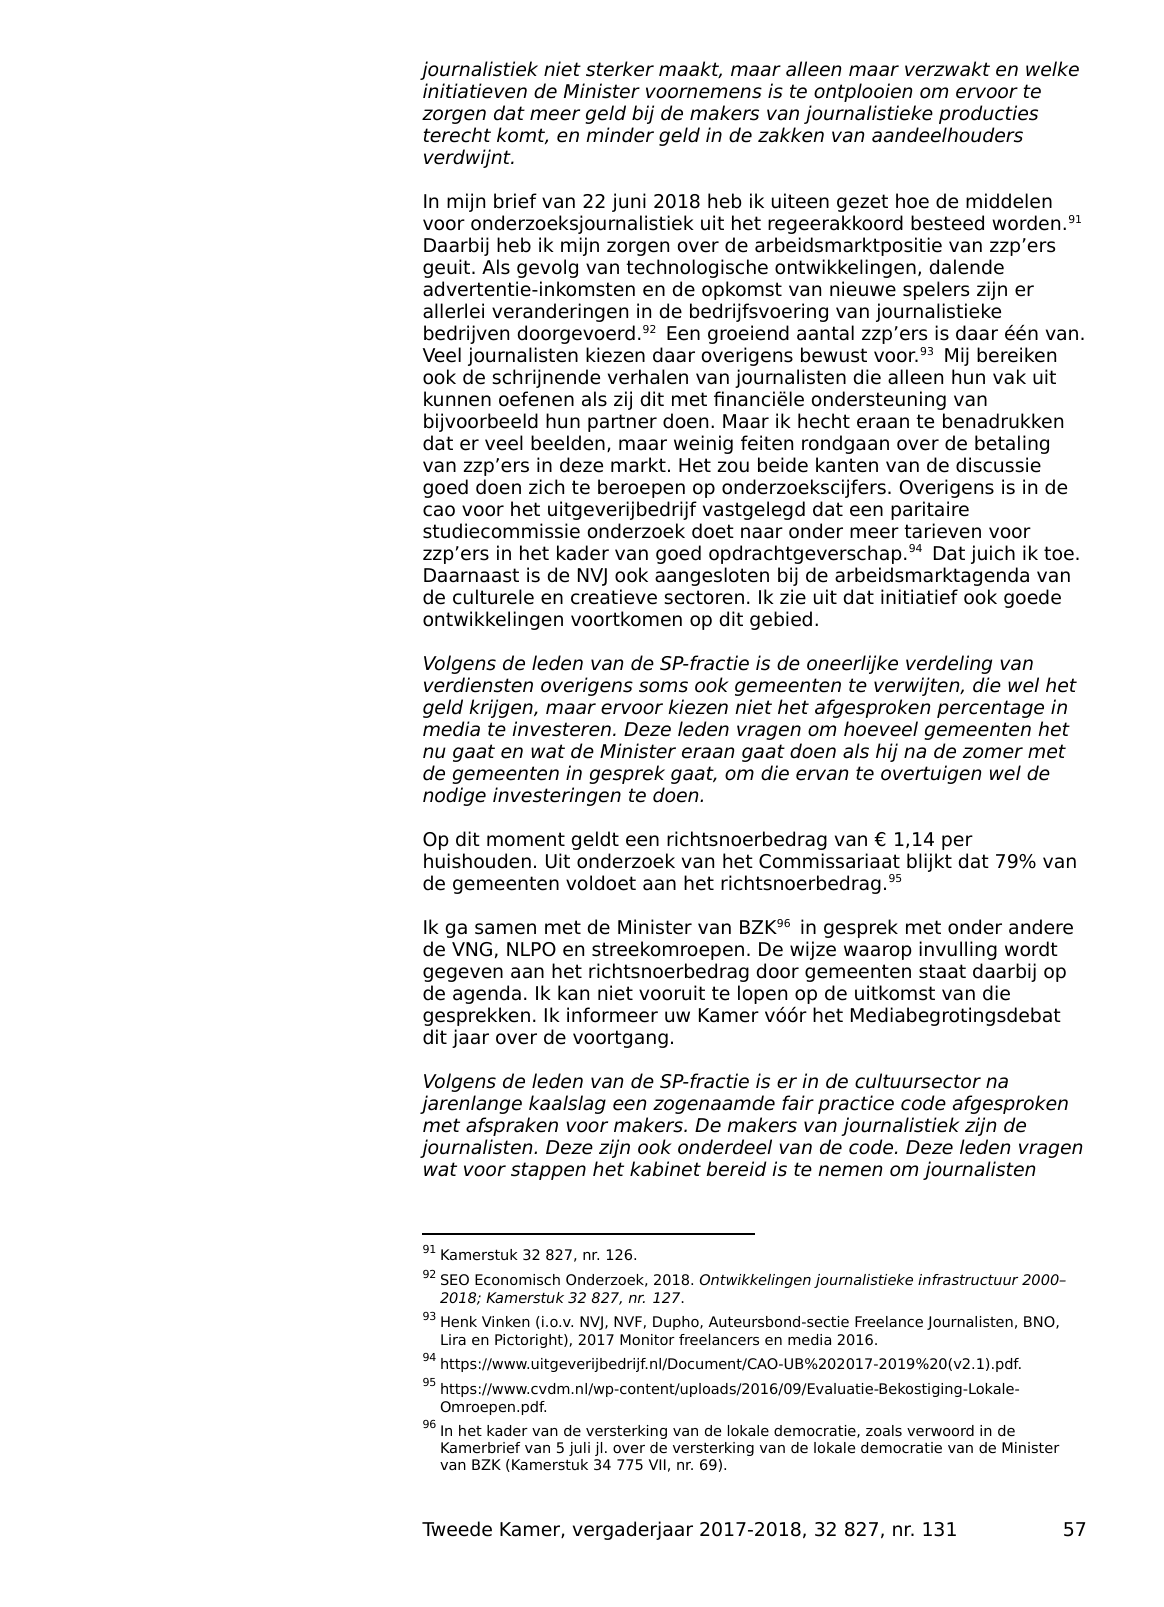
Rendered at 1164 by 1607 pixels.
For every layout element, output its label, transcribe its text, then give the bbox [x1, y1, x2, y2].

text journalistiek niet sterker maakt, maar alleen maar verzwakt en welke initiatieven de Minister voornemens is te ontplooien om ervoor te zorgen dat meer geld bij de makers van journalistieke producties terecht komt, en minder geld in de zakken van aandeelhouders verdwijnt. [422, 59, 1087, 169]
text In mijn brief van 22 juni 2018 heb ik uiteen gezet hoe de middelen voor onderzoeksjournalistiek uit het regeerakkoord besteed worden. Daarbij heb ik mijn zorgen over de arbeidsmarktpositie van zzp’ers geuit. Als gevolg van technologische ontwikkelingen, dalende advertentie-inkomsten en de opkomst van nieuwe spelers zijn er allerlei veranderingen in de bedrijfsvoering van journalistieke bedrijven doorgevoerd. Een groeiend aantal zzp’ers is daar één van. Veel journalisten kiezen daar overigens bewust voor. Mij bereiken ook de schrijnende verhalen van journalisten die alleen hun vak uit kunnen oefenen als zij dit met financiële ondersteuning van bijvoorbeeld hun partner doen. Maar ik hecht eraan te benadrukken dat er veel beelden, maar weinig feiten rondgaan over de betaling van zzp’ers in deze markt. Het zou beide kanten van de discussie goed doen zich te beroepen op onderzoekscijfers. Overigens is in de cao voor het uitgeverijbedrijf vastgelegd dat een paritaire studiecommissie onderzoek doet naar onder meer tarieven voor zzp’ers in het kader van goed opdrachtgeverschap. Dat juich ik toe. Daarnaast is de NVJ ook aangesloten bij de arbeidsmarktagenda van de culturele en creatieve sectoren. Ik zie uit dat initiatief ook goede ontwikkelingen voortkomen op dit gebied. [422, 191, 1087, 631]
text Op dit moment geldt een richtsnoerbedrag van € 1,14 per huishouden. Uit onderzoek van het Commissariaat blijkt dat 79% van de gemeenten voldoet aan het richtsnoerbedrag. [422, 829, 1087, 895]
text Henk Vinken (i.o.v. NVJ, NVF, Dupho, Auteursbond-sectie Freelance Journalisten, BNO, Lira en Pictoright), 2017 Monitor freelancers en media 2016. [422, 1310, 1087, 1349]
text In het kader van de versterking van de lokale democratie, zoals verwoord in de Kamerbrief van 5 juli jl. over de versterking van de lokale democratie van de Minister van BZK (Kamerstuk 34 775 VII, nr. 69). [422, 1418, 1087, 1474]
text Ik ga samen met de Minister van BZK in gesprek met onder andere de VNG, NLPO en streekomroepen. De wijze waarop invulling wordt gegeven aan het richtsnoerbedrag door gemeenten staat daarbij op de agenda. Ik kan niet vooruit te lopen op de uitkomst van die gesprekken. Ik informeer uw Kamer vóór het Mediabegrotingsdebat dit jaar over de voortgang. [422, 917, 1087, 1049]
text https://www.cvdm.nl/wp-content/uploads/2016/09/Evaluatie-Bekostiging-Lokale-Omroepen.pdf. [422, 1377, 1087, 1416]
text Volgens de leden van de SP-fractie is de oneerlijke verdeling van verdiensten overigens soms ook gemeenten te verwijten, die wel het geld krijgen, maar ervoor kiezen niet het afgesproken percentage in media te investeren. Deze leden vragen om hoeveel gemeenten het nu gaat en wat de Minister eraan gaat doen als hij na de zomer met de gemeenten in gesprek gaat, om die ervan te overtuigen wel de nodige investeringen te doen. [422, 653, 1087, 807]
text Kamerstuk 32 827, nr. 126. [422, 1243, 1087, 1265]
text https://www.uitgeverijbedrijf.nl/Document/CAO-UB%202017-2019%20(v2.1).pdf. [422, 1352, 1087, 1374]
text Volgens de leden van de SP-fractie is er in de cultuursector na jarenlange kaalslag een zogenaamde fair practice code afgesproken met afspraken voor makers. De makers van journalistiek zijn de journalisten. Deze zijn ook onderdeel van de code. Deze leden vragen wat voor stappen het kabinet bereid is te nemen om journalisten [422, 1071, 1087, 1181]
text SEO Economisch Onderzoek, 2018. Ontwikkelingen journalistieke infrastructuur 2000–2018; Kamerstuk 32 827, nr. 127. [422, 1268, 1087, 1307]
